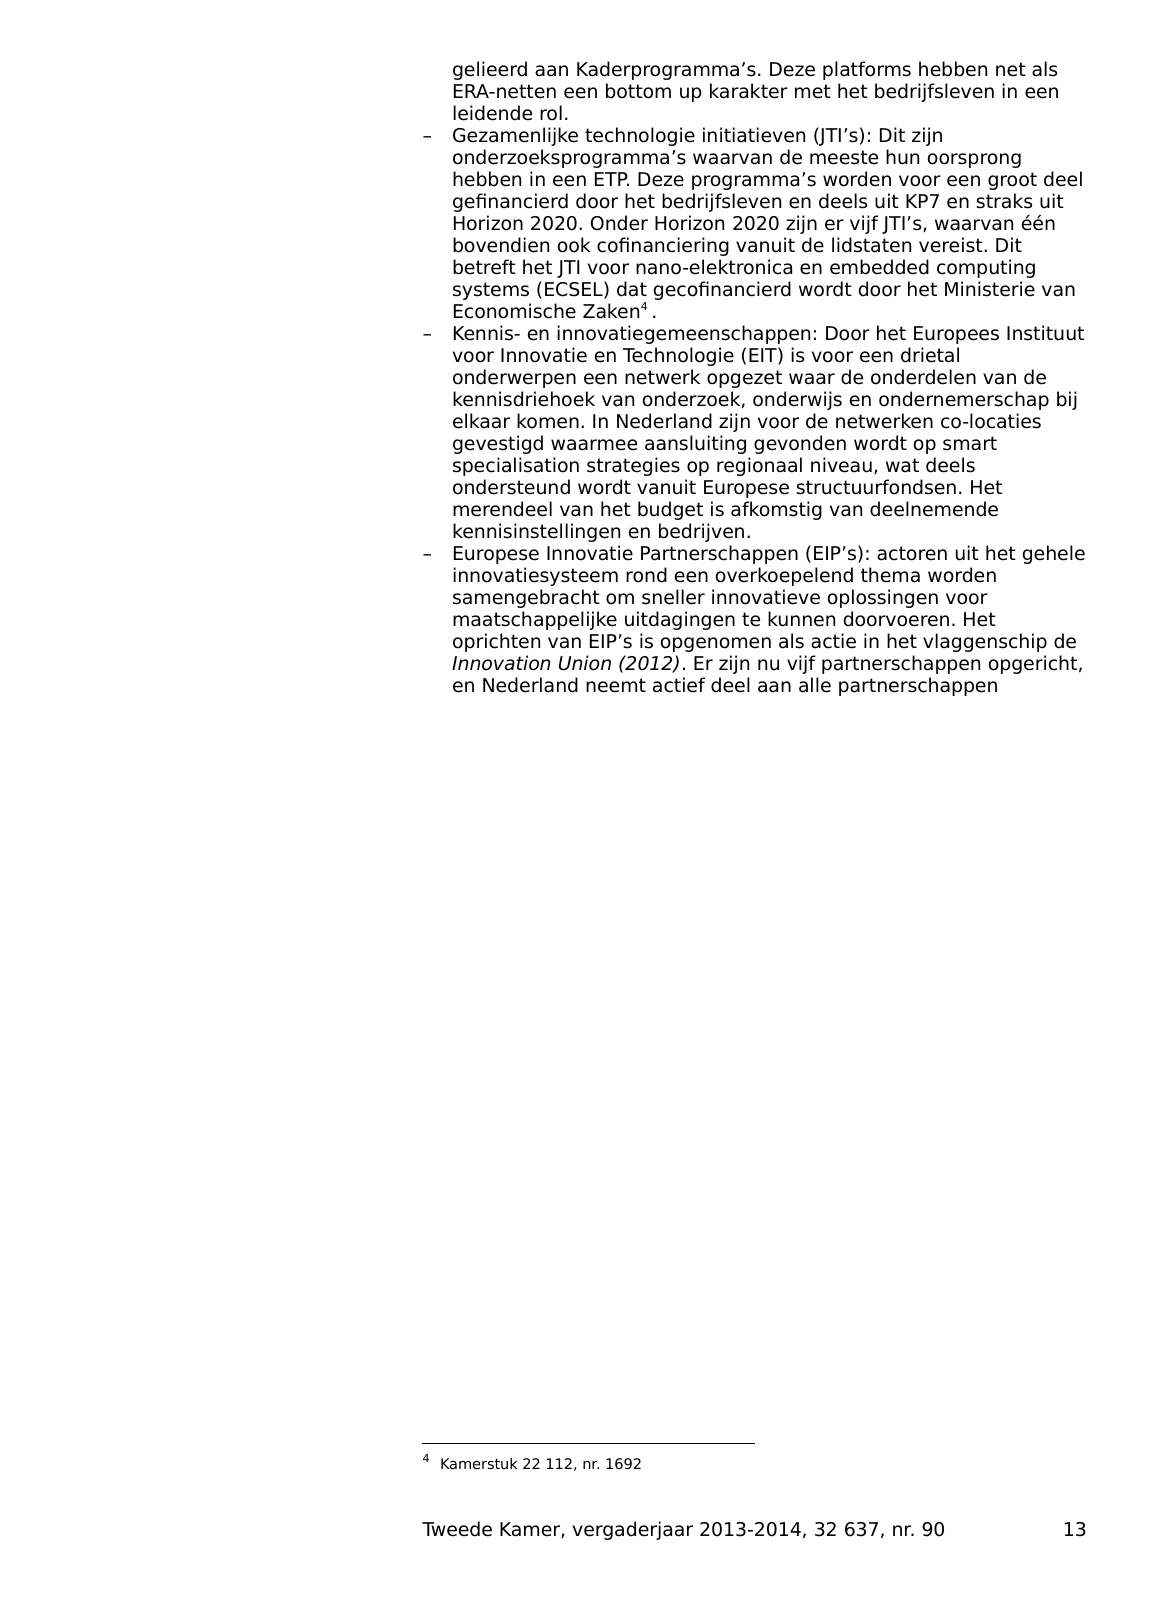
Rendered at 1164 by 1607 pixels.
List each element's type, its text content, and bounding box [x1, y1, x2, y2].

text – Europese Innovatie Partnerschappen (EIP’s): actoren uit het gehele innovatiesysteem rond een overkoepelend thema worden samengebracht om sneller innovatieve oplossingen voor maatschappelijke uitdagingen te kunnen doorvoeren. Het oprichten van EIP’s is opgenomen als actie in het vlaggenschip de Innovation Union (2012). Er zijn nu vijf partnerschappen opgericht, en Nederland neemt actief deel aan alle partnerschappen [422, 543, 1087, 696]
text – Gezamenlijke technologie initiatieven (JTI’s): Dit zijn onderzoeksprogramma’s waarvan de meeste hun oorsprong hebben in een ETP. Deze programma’s worden voor een groot deel gefinancierd door het bedrijfsleven en deels uit KP7 en straks uit Horizon 2020. Onder Horizon 2020 zijn er vijf JTI’s, waarvan één bovendien ook cofinanciering vanuit de lidstaten vereist. Dit betreft het JTI voor nano-elektronica en embedded computing systems (ECSEL) dat gecofinancierd wordt door het Ministerie van Economische Zaken. [422, 125, 1087, 323]
text Kamerstuk 22 112, nr. 1692 [422, 1452, 1087, 1474]
text – Kennis- en innovatiegemeenschappen: Door het Europees Instituut voor Innovatie en Technologie (EIT) is voor een drietal onderwerpen een netwerk opgezet waar de onderdelen van de kennisdriehoek van onderzoek, onderwijs en ondernemerschap bij elkaar komen. In Nederland zijn voor de netwerken co-locaties gevestigd waarmee aansluiting gevonden wordt op smart specialisation strategies op regionaal niveau, wat deels ondersteund wordt vanuit Europese structuurfondsen. Het merendeel van het budget is afkomstig van deelnemende kennisinstellingen en bedrijven. [422, 323, 1087, 543]
text gelieerd aan Kaderprogramma’s. Deze platforms hebben net als ERA-netten een bottom up karakter met het bedrijfsleven in een leidende rol. [422, 59, 1087, 125]
